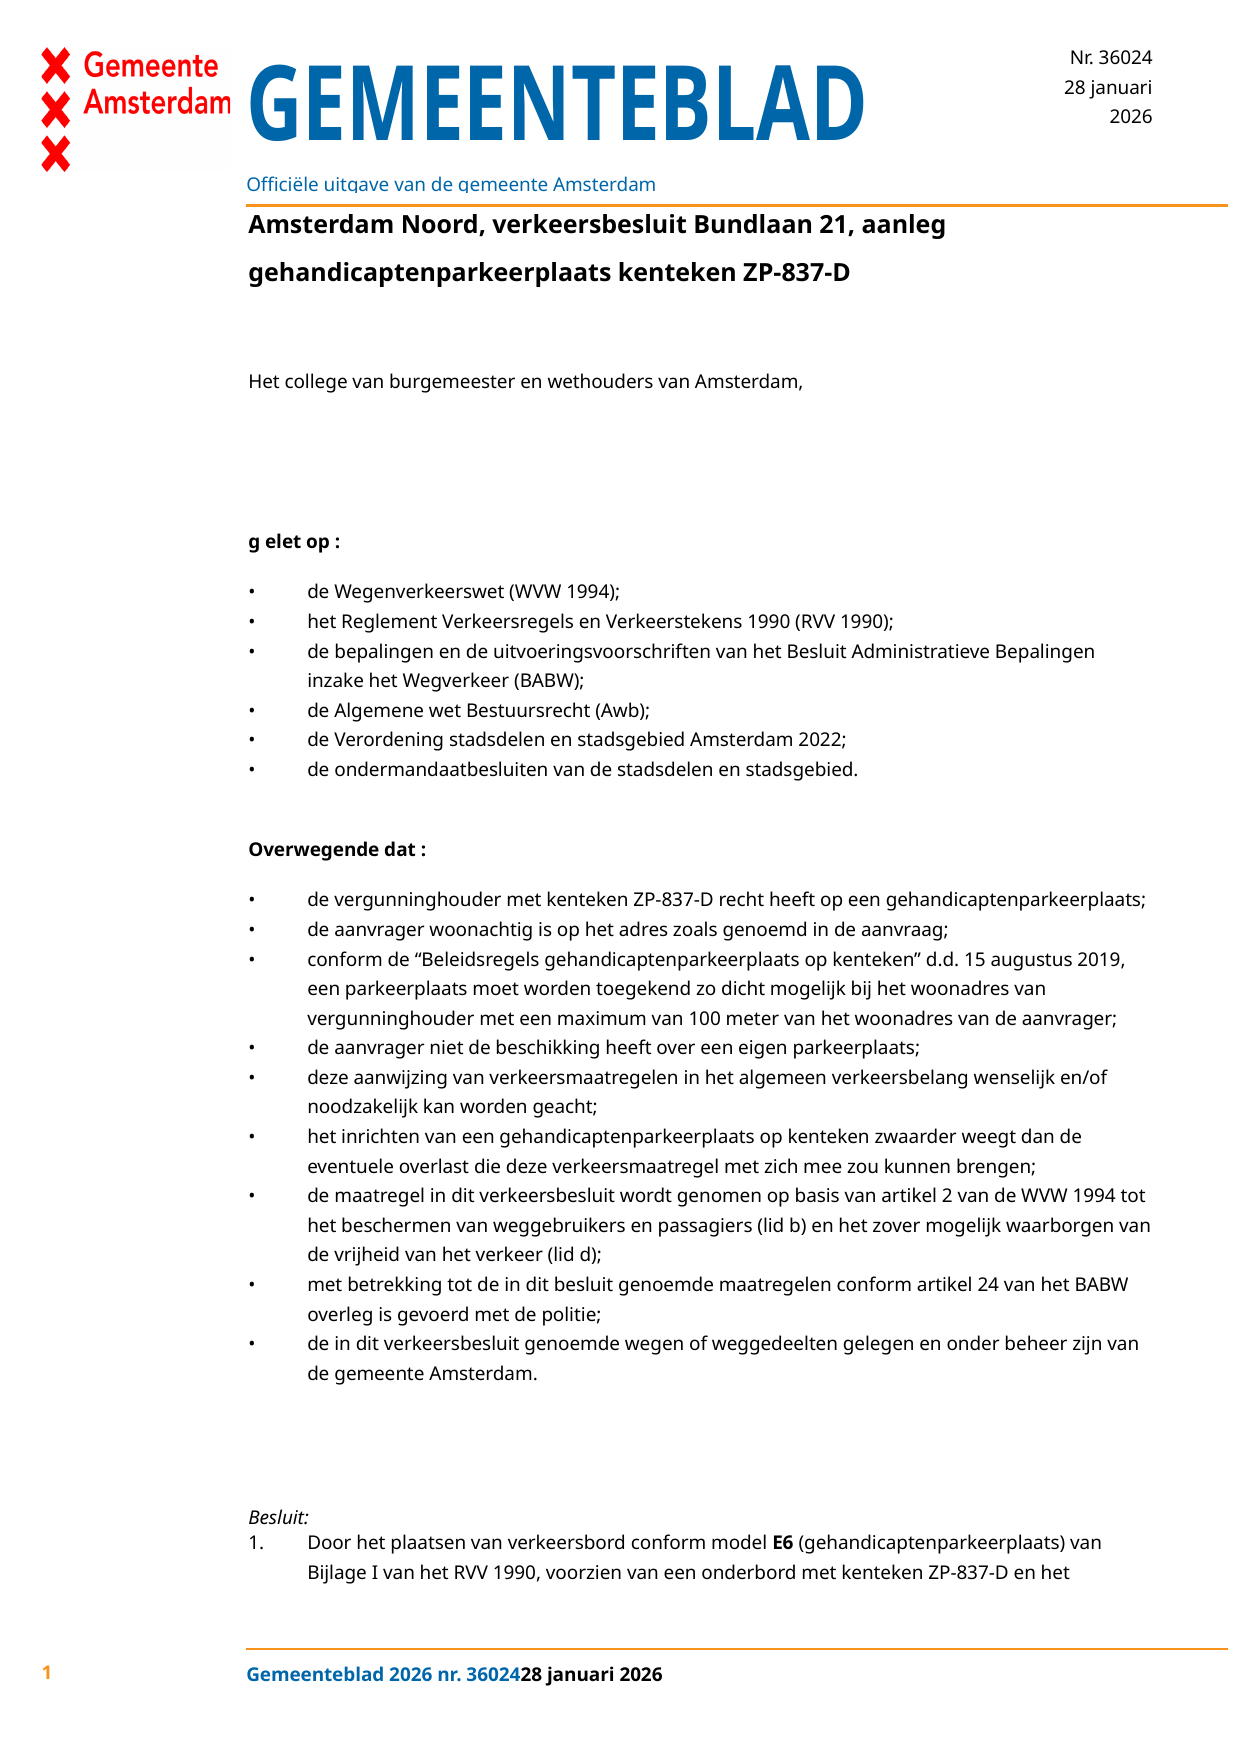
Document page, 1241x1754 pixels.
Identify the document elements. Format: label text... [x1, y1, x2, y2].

list de Algemene wet Bestuursrecht (Awb); [248, 697, 1152, 723]
list Door het plaatsen van verkeersbord conform model E6 (gehandicaptenparkeerplaats) van Bijlage I van het RVV 1990, voorzien van een onderbord met kenteken ZP-837-D en het [248, 1529, 1152, 1585]
list conform de “Beleidsregels gehandicaptenparkeerplaats op kenteken” d.d. 15 augustus 2019, een parkeerplaats moet worden toegekend zo dicht mogelijk bij het woonadres van vergunninghouder met een maximum van 100 meter van het woonadres van de aanvrager; [248, 946, 1152, 1031]
list de bepalingen en de uitvoeringsvoorschriften van het Besluit Administratieve Bepalingen inzake het Wegverkeer (BABW); [248, 638, 1152, 693]
list de aanvrager niet de beschikking heeft over een eigen parkeerplaats; [248, 1034, 1152, 1060]
list de Verordening stadsdelen en stadsgebied Amsterdam 2022; [248, 727, 1152, 752]
list de maatregel in dit verkeersbesluit wordt genomen op basis van artikel 2 van de WVW 1994 tot het beschermen van weggebruikers en passagiers (lid b) en het zover mogelijk waarborgen van de vrijheid van het verkeer (lid d); [248, 1182, 1152, 1267]
list de Wegenverkeerswet (WVW 1994); [248, 579, 1152, 604]
list met betrekking tot de in dit besluit genoemde maatregelen conform artikel 24 van het BABW overleg is gevoerd met de politie; [248, 1271, 1152, 1326]
text Overwegende dat : [248, 836, 1152, 862]
list de ondermandaatbesluiten van de stadsdelen en stadsgebied. [248, 756, 1152, 782]
list de aanvrager woonachtig is op het adres zoals genoemd in de aanvraag; [248, 916, 1152, 942]
picture [41, 47, 231, 172]
text Het college van burgemeester en wethouders van Amsterdam, [248, 368, 1152, 394]
list de vergunninghouder met kenteken ZP-837-D recht heeft op een gehandicaptenparkeerplaats; [248, 887, 1152, 912]
text g elet op : [248, 528, 1152, 554]
list het inrichten van een gehandicaptenparkeerplaats op kenteken zwaarder weegt dan de eventuele overlast die deze verkeersmaatregel met zich mee zou kunnen brengen; [248, 1123, 1152, 1178]
list de in dit verkeersbesluit genoemde wegen of weggedeelten gelegen en onder beheer zijn van de gemeente Amsterdam. [248, 1330, 1152, 1386]
list deze aanwijzing van verkeersmaatregelen in het algemeen verkeersbelang wenselijk en/of noodzakelijk kan worden geacht; [248, 1064, 1152, 1119]
text Amsterdam Noord, verkeersbesluit Bundlaan 21, aanleg gehandicaptenparkeerplaats kenteken ZP-837-D [248, 207, 1152, 288]
list het Reglement Verkeersregels en Verkeerstekens 1990 (RVV 1990); [248, 608, 1152, 634]
text Besluit: [248, 1504, 1152, 1529]
